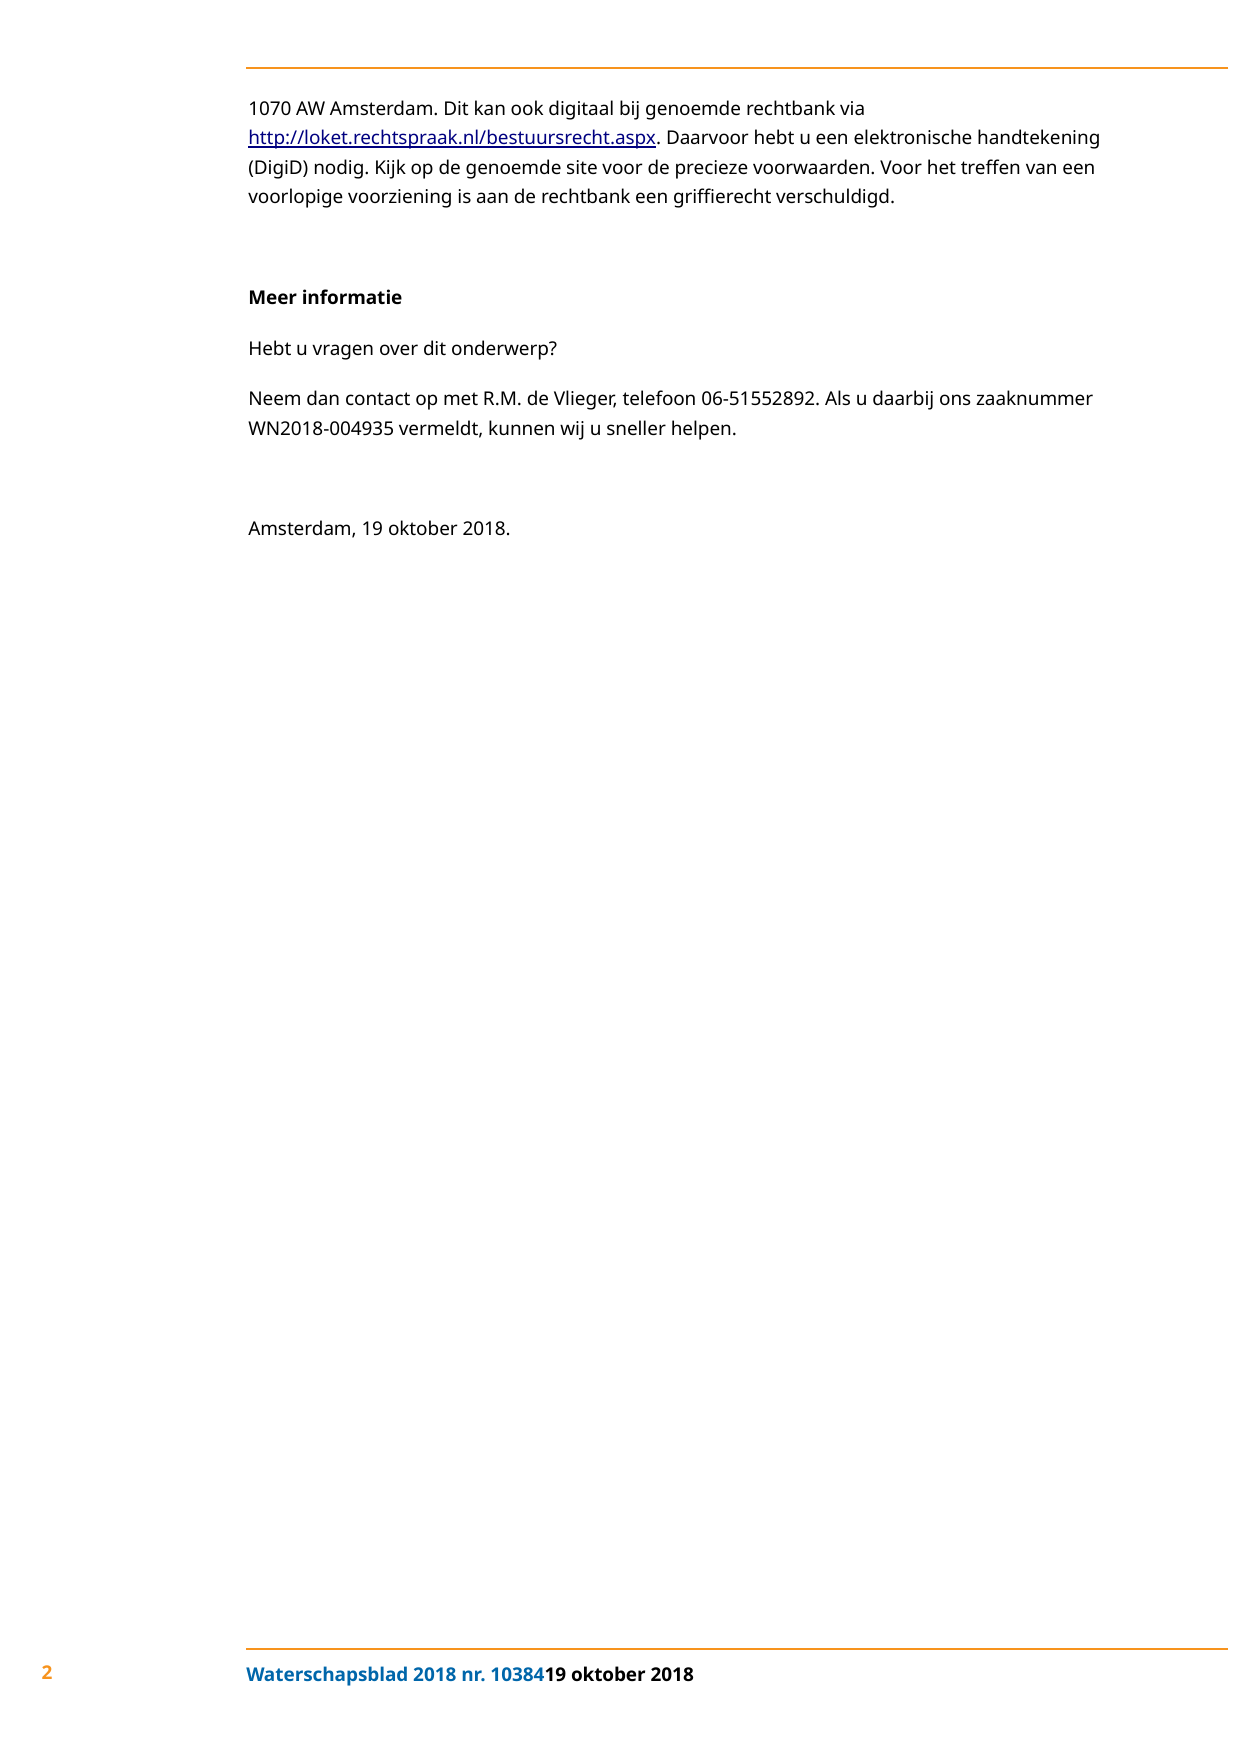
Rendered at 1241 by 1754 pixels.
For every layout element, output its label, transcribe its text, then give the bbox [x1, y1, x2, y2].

text 1070 AW Amsterdam. Dit kan ook digitaal bij genoemde rechtbank via http://loket.rechtspraak.nl/bestuursrecht.aspx. Daarvoor hebt u een elektronische handtekening (DigiD) nodig. Kijk op de genoemde site voor de precieze voorwaarden. Voor het treffen van een voorlopige voorziening is aan de rechtbank een griffierecht verschuldigd. [248, 95, 1152, 209]
text Meer informatie [248, 284, 1152, 310]
text Neem dan contact op met R.M. de Vlieger, telefoon 06-51552892. Als u daarbij ons zaaknummer WN2018-004935 vermeldt, kunnen wij u sneller helpen. [248, 385, 1152, 441]
picture [41, 47, 231, 172]
text Hebt u vragen over dit onderwerp? [248, 335, 1152, 361]
text Amsterdam, 19 oktober 2018. [248, 516, 1152, 541]
